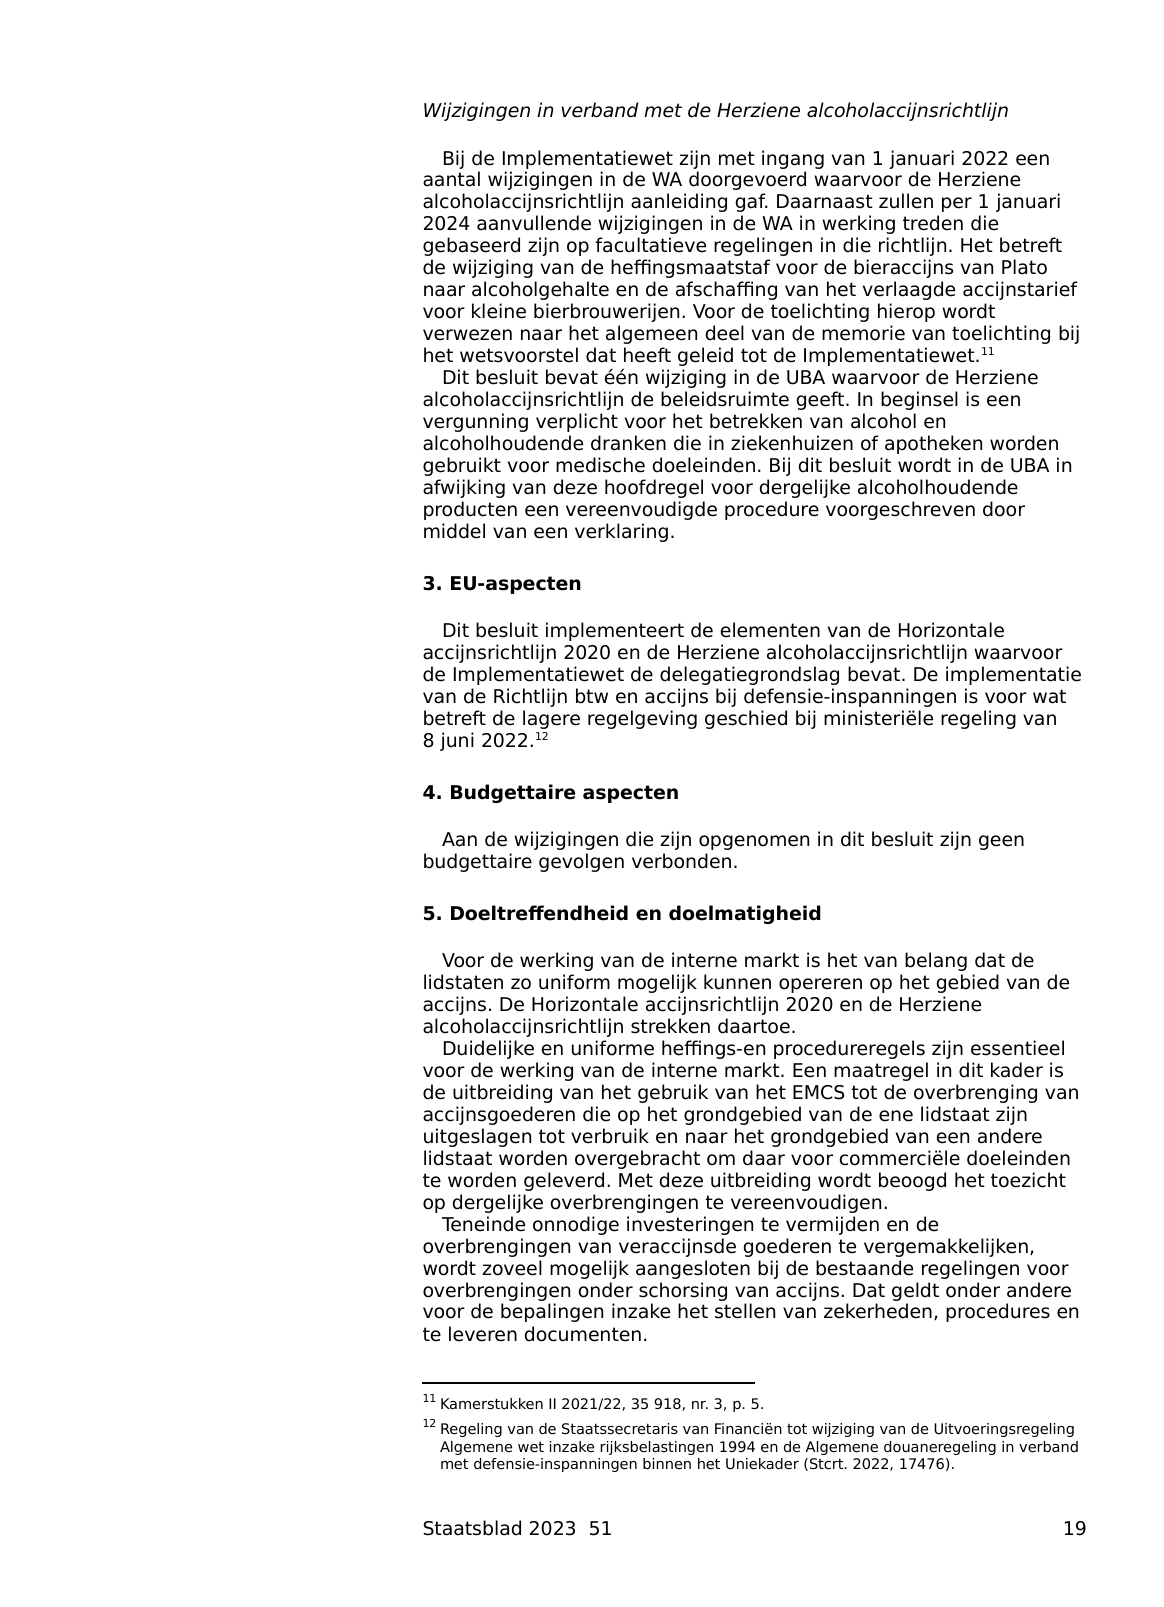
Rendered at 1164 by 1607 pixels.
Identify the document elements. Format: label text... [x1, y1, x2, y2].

text Dit besluit implementeert de elementen van de Horizontale accijnsrichtlijn 2020 en de Herziene alcoholaccijnsrichtlijn waarvoor de Implementatiewet de delegatiegrondslag bevat. De implementatie van de Richtlijn btw en accijns bij defensie-inspanningen is voor wat betreft de lagere regelgeving geschied bij ministeriële regeling van 8 juni 2022. [422, 620, 1087, 752]
text Dit besluit bevat één wijziging in de UBA waarvoor de Herziene alcoholaccijnsrichtlijn de beleidsruimte geeft. In beginsel is een vergunning verplicht voor het betrekken van alcohol en alcoholhoudende dranken die in ziekenhuizen of apotheken worden gebruikt voor medische doeleinden. Bij dit besluit wordt in de UBA in afwijking van deze hoofdregel voor dergelijke alcoholhoudende producten een vereenvoudigde procedure voorgeschreven door middel van een verklaring. [422, 367, 1087, 543]
subtitle Wijzigingen in verband met de Herziene alcoholaccijnsrichtlijn [422, 100, 1087, 122]
text Duidelijke en uniforme heffings-en procedureregels zijn essentieel voor de werking van de interne markt. Een maatregel in dit kader is de uitbreiding van het gebruik van het EMCS tot de overbrenging van accijnsgoederen die op het grondgebied van de ene lidstaat zijn uitgeslagen tot verbruik en naar het grondgebied van een andere lidstaat worden overgebracht om daar voor commerciële doeleinden te worden geleverd. Met deze uitbreiding wordt beoogd het toezicht op dergelijke overbrengingen te vereenvoudigen. [422, 1038, 1087, 1213]
text Voor de werking van de interne markt is het van belang dat de lidstaten zo uniform mogelijk kunnen opereren op het gebied van de accijns. De Horizontale accijnsrichtlijn 2020 en de Herziene alcoholaccijnsrichtlijn strekken daartoe. [422, 950, 1087, 1038]
text Kamerstukken II 2021/22, 35 918, nr. 3, p. 5. [422, 1392, 1087, 1414]
subtitle 4. Budgettaire aspecten [422, 782, 1087, 804]
text Aan de wijzigingen die zijn opgenomen in dit besluit zijn geen budgettaire gevolgen verbonden. [422, 829, 1087, 873]
subtitle 3. EU-aspecten [422, 573, 1087, 595]
subtitle 5. Doeltreffendheid en doelmatigheid [422, 903, 1087, 925]
text Regeling van de Staatssecretaris van Financiën tot wijziging van de Uitvoeringsregeling Algemene wet inzake rijksbelastingen 1994 en de Algemene douaneregeling in verband met defensie-inspanningen binnen het Uniekader (Stcrt. 2022, 17476). [422, 1417, 1087, 1473]
text Teneinde onnodige investeringen te vermijden en de overbrengingen van veraccijnsde goederen te vergemakkelijken, wordt zoveel mogelijk aangesloten bij de bestaande regelingen voor overbrengingen onder schorsing van accijns. Dat geldt onder andere voor de bepalingen inzake het stellen van zekerheden, procedures en te leveren documenten. [422, 1213, 1087, 1345]
text Bij de Implementatiewet zijn met ingang van 1 januari 2022 een aantal wijzigingen in de WA doorgevoerd waarvoor de Herziene alcoholaccijnsrichtlijn aanleiding gaf. Daarnaast zullen per 1 januari 2024 aanvullende wijzigingen in de WA in werking treden die gebaseerd zijn op facultatieve regelingen in die richtlijn. Het betreft de wijziging van de heffingsmaatstaf voor de bieraccijns van Plato naar alcoholgehalte en de afschaffing van het verlaagde accijnstarief voor kleine bierbrouwerijen. Voor de toelichting hierop wordt verwezen naar het algemeen deel van de memorie van toelichting bij het wetsvoorstel dat heeft geleid tot de Implementatiewet. [422, 147, 1087, 367]
